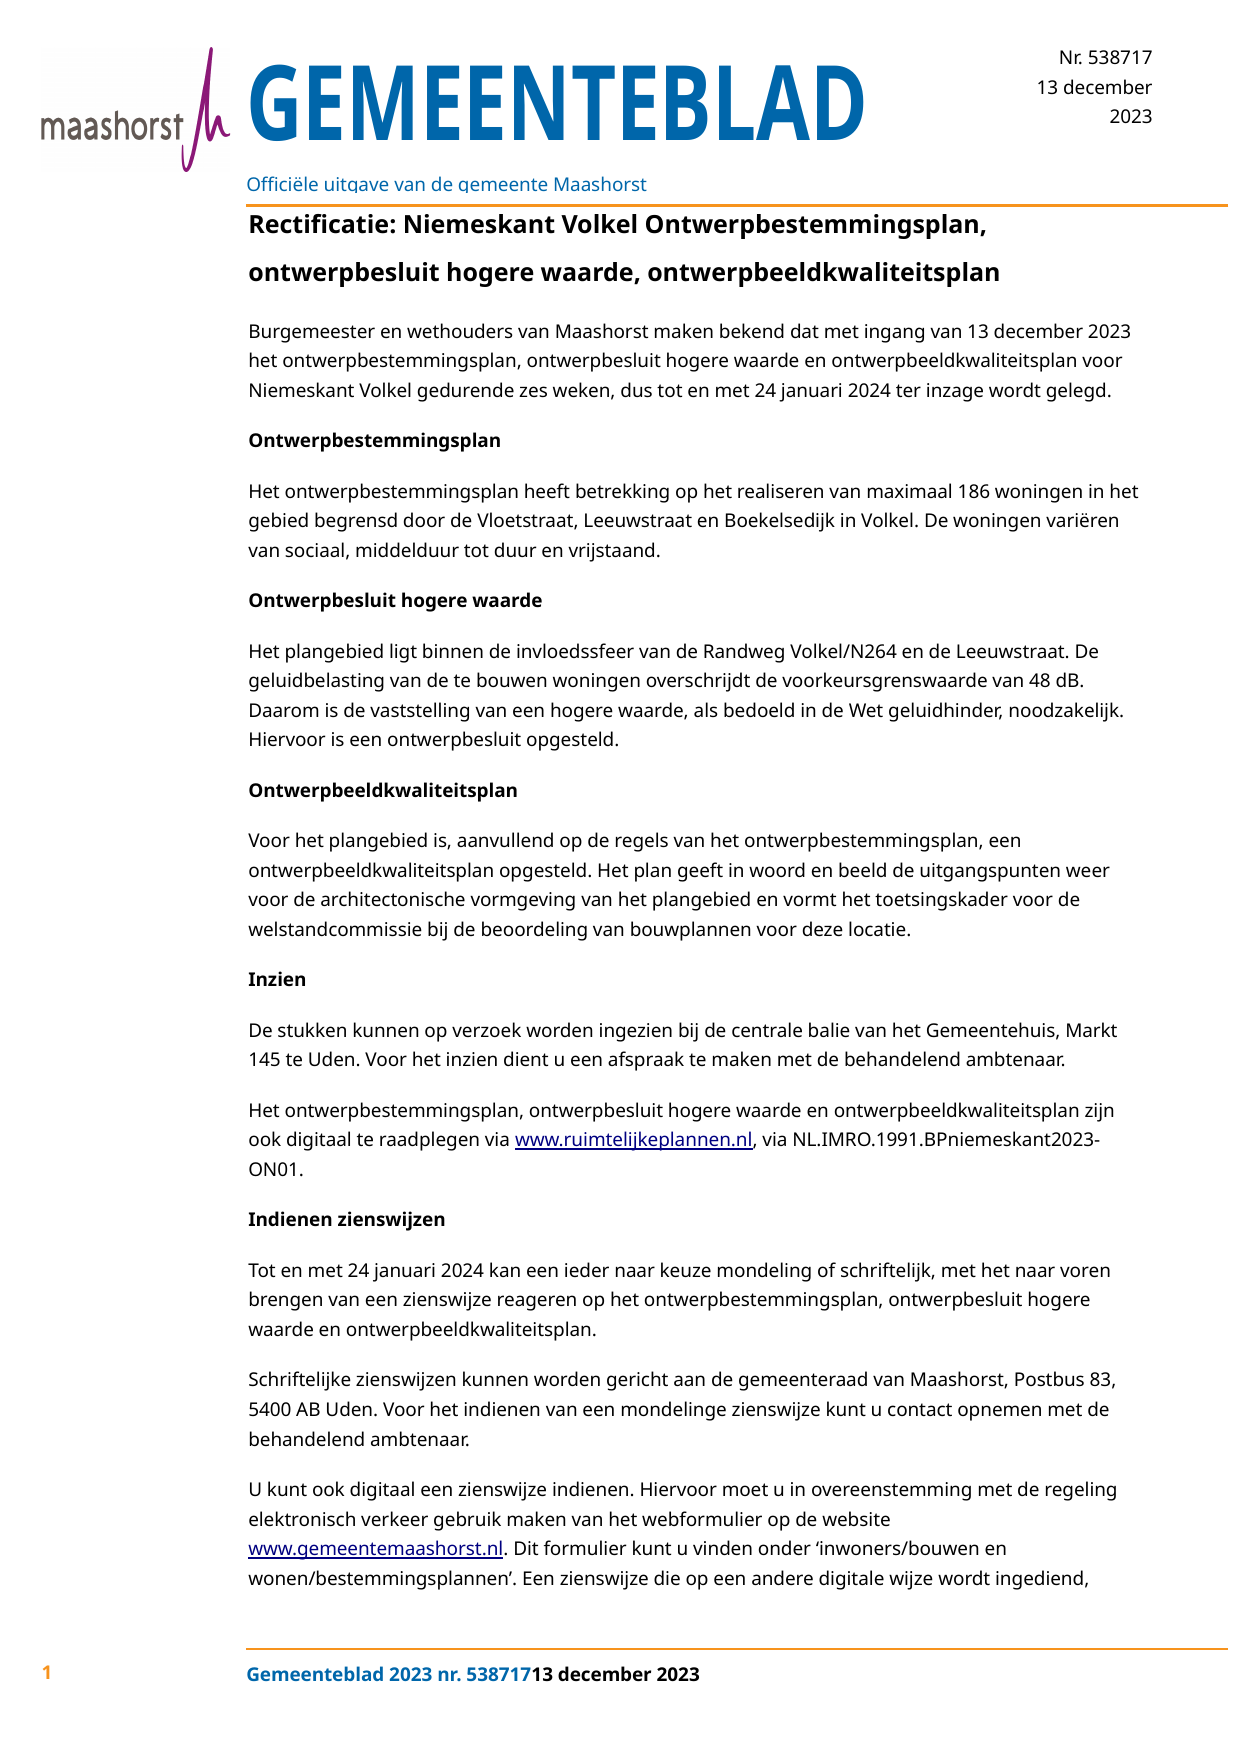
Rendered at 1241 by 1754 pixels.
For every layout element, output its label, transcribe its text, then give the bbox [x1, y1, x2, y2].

text Inzien [248, 967, 1152, 992]
picture [41, 47, 231, 172]
text Het plangebied ligt binnen de invloedssfeer van de Randweg Volkel/N264 en de Leeuwstraat. De geluidbelasting van de te bouwen woningen overschrijdt de voorkeursgrenswaarde van 48 dB. Daarom is de vaststelling van een hogere waarde, als bedoeld in de Wet geluidhinder, noodzakelijk. Hiervoor is een ontwerpbesluit opgesteld. [248, 638, 1152, 752]
text Ontwerpbeeldkwaliteitsplan [248, 777, 1152, 803]
text De stukken kunnen op verzoek worden ingezien bij de centrale balie van het Gemeentehuis, Markt 145 te Uden. Voor het inzien dient u een afspraak te maken met de behandelend ambtenaar. [248, 1017, 1152, 1072]
text Rectificatie: Niemeskant Volkel Ontwerpbestemmingsplan, ontwerpbesluit hogere waarde, ontwerpbeeldkwaliteitsplan [248, 207, 1152, 288]
text Ontwerpbesluit hogere waarde [248, 587, 1152, 613]
text Het ontwerpbestemmingsplan, ontwerpbesluit hogere waarde en ontwerpbeeldkwaliteitsplan zijn ook digitaal te raadplegen via www.ruimtelijkeplannen.nl, via NL.IMRO.1991.BPniemeskant2023-ON01. [248, 1097, 1152, 1182]
text Tot en met 24 januari 2024 kan een ieder naar keuze mondeling of schriftelijk, met het naar voren brengen van een zienswijze reageren op het ontwerpbestemmingsplan, ontwerpbesluit hogere waarde en ontwerpbeeldkwaliteitsplan. [248, 1257, 1152, 1342]
text Voor het plangebied is, aanvullend op de regels van het ontwerpbestemmingsplan, een ontwerpbeeldkwaliteitsplan opgesteld. Het plan geeft in woord en beeld de uitgangspunten weer voor de architectonische vormgeving van het plangebied en vormt het toetsingskader voor de welstandcommissie bij de beoordeling van bouwplannen voor deze locatie. [248, 827, 1152, 942]
text U kunt ook digitaal een zienswijze indienen. Hiervoor moet u in overeenstemming met de regeling elektronisch verkeer gebruik maken van het webformulier op de website www.gemeentemaashorst.nl. Dit formulier kunt u vinden onder ‘inwoners/bouwen en wonen/bestemmingsplannen’. Een zienswijze die op een andere digitale wijze wordt ingediend, [248, 1476, 1152, 1591]
text Schriftelijke zienswijzen kunnen worden gericht aan de gemeenteraad van Maashorst, Postbus 83, 5400 AB Uden. Voor het indienen van een mondelinge zienswijze kunt u contact opnemen met de behandelend ambtenaar. [248, 1367, 1152, 1452]
text Het ontwerpbestemmingsplan heeft betrekking op het realiseren van maximaal 186 woningen in het gebied begrensd door de Vloetstraat, Leeuwstraat en Boekelsedijk in Volkel. De woningen variëren van sociaal, middelduur tot duur en vrijstaand. [248, 478, 1152, 563]
text Indienen zienswijzen [248, 1207, 1152, 1232]
text Ontwerpbestemmingsplan [248, 427, 1152, 453]
text Burgemeester en wethouders van Maashorst maken bekend dat met ingang van 13 december 2023 het ontwerpbestemmingsplan, ontwerpbesluit hogere waarde en ontwerpbeeldkwaliteitsplan voor Niemeskant Volkel gedurende zes weken, dus tot en met 24 januari 2024 ter inzage wordt gelegd. [248, 318, 1152, 403]
